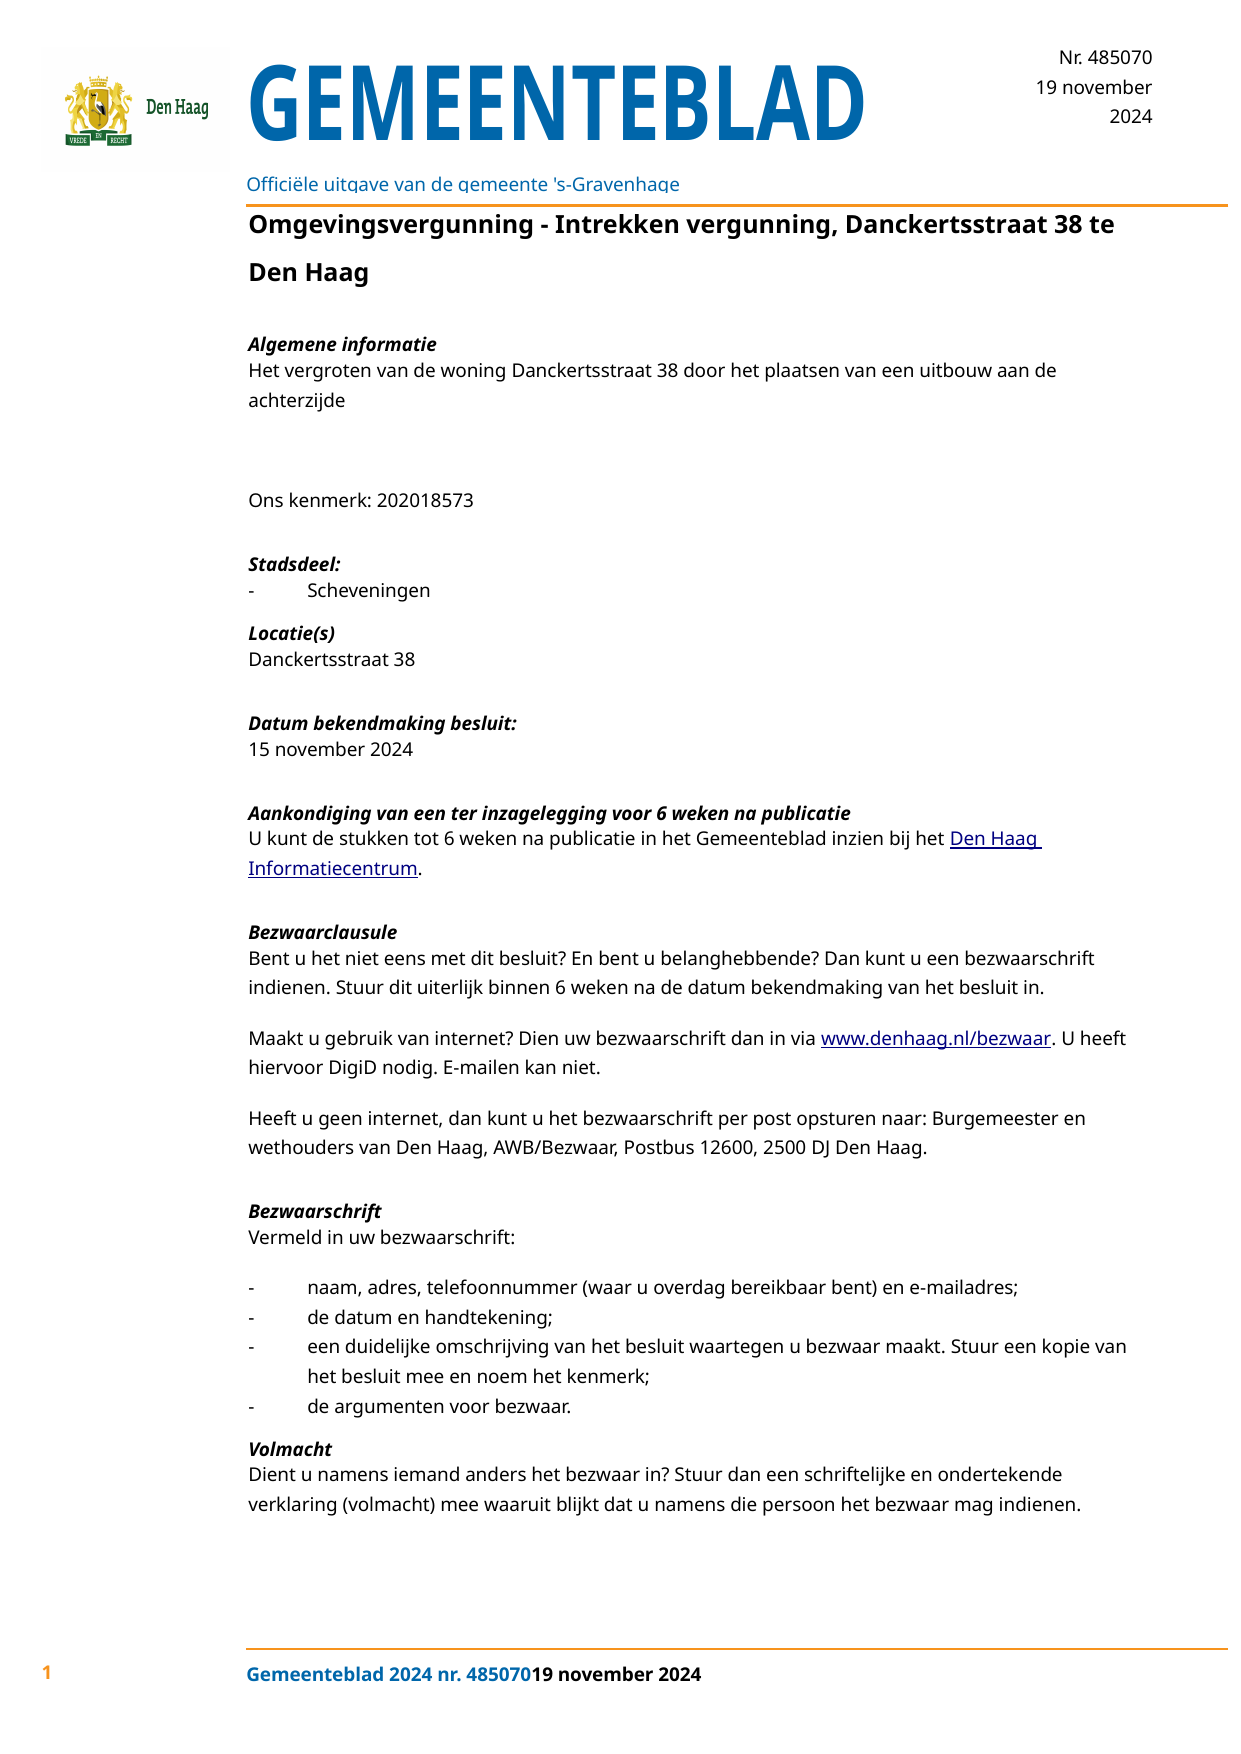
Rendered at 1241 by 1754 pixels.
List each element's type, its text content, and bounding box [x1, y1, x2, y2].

text Het vergroten van de woning Danckertsstraat 38 door het plaatsen van een uitbouw aan de achterzijde [248, 357, 1152, 412]
text Ons kenmerk: 202018573 [248, 488, 1152, 513]
text Volmacht [248, 1436, 1152, 1462]
text Bezwaarclausule [248, 919, 1152, 945]
text Datum bekendmaking besluit: [248, 710, 1152, 736]
text Heeft u geen internet, dan kunt u het bezwaarschrift per post opsturen naar: Burgemeester en wethouders van Den Haag, AWB/Bezwaar, Postbus 12600, 2500 DJ Den Haag. [248, 1105, 1152, 1160]
text 15 november 2024 [248, 736, 1152, 762]
list de datum en handtekening; [248, 1304, 1152, 1330]
list de argumenten voor bezwaar. [248, 1393, 1152, 1418]
picture [41, 47, 231, 172]
text Bent u het niet eens met dit besluit? En bent u belanghebbende? Dan kunt u een bezwaarschrift indienen. Stuur dit uiterlijk binnen 6 weken na de datum bekendmaking van het besluit in. [248, 945, 1152, 1000]
text Maakt u gebruik van internet? Dien uw bezwaarschrift dan in via www.denhaag.nl/bezwaar. U heeft hiervoor DigiD nodig. E-mailen kan niet. [248, 1025, 1152, 1080]
text Algemene informatie [248, 331, 1152, 357]
text Vermeld in uw bezwaarschrift: [248, 1224, 1152, 1250]
text U kunt de stukken tot 6 weken na publicatie in het Gemeenteblad inzien bij het Den Haag Informatiecentrum. [248, 826, 1152, 881]
text Locatie(s) [248, 620, 1152, 646]
text Stadsdeel: [248, 552, 1152, 577]
list Scheveningen [248, 577, 1152, 603]
list een duidelijke omschrijving van het besluit waartegen u bezwaar maakt. Stuur een kopie van het besluit mee en noem het kenmerk; [248, 1334, 1152, 1389]
text Danckertsstraat 38 [248, 646, 1152, 672]
text Dient u namens iemand anders het bezwaar in? Stuur dan een schriftelijke en ondertekende verklaring (volmacht) mee waaruit blijkt dat u namens die persoon het bezwaar mag indienen. [248, 1462, 1152, 1517]
text Aankondiging van een ter inzagelegging voor 6 weken na publicatie [248, 800, 1152, 826]
text Bezwaarschrift [248, 1198, 1152, 1224]
list naam, adres, telefoonnummer (waar u overdag bereikbaar bent) en e-mailadres; [248, 1274, 1152, 1300]
text Omgevingsvergunning - Intrekken vergunning, Danckertsstraat 38 te Den Haag [248, 207, 1152, 288]
